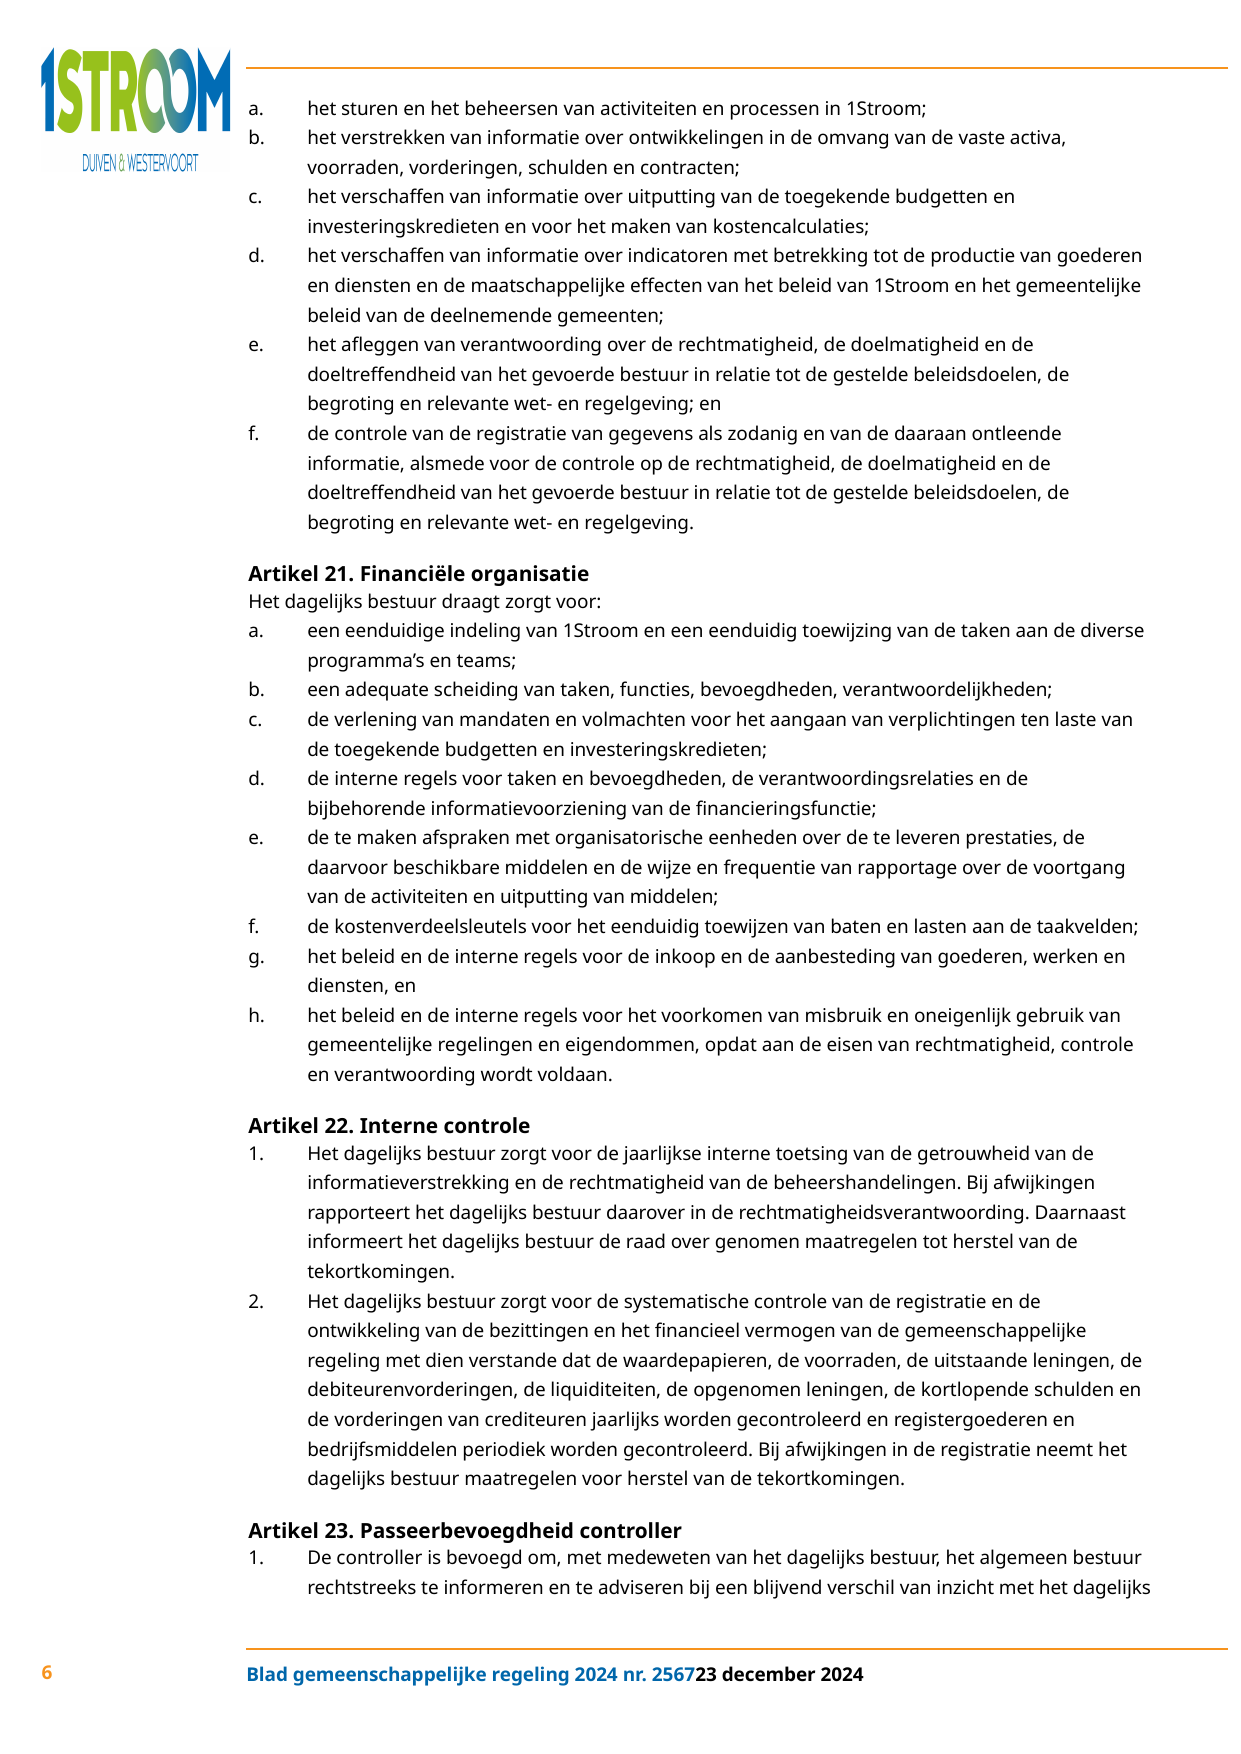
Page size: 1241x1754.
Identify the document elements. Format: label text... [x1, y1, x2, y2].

list het beleid en de interne regels voor de inkoop en de aanbesteding van goederen, werken en diensten, en [248, 943, 1152, 998]
list De controller is bevoegd om, met medeweten van het dagelijks bestuur, het algemeen bestuur rechtstreeks te informeren en te adviseren bij een blijvend verschil van inzicht met het dagelijks [248, 1544, 1152, 1599]
list de verlening van mandaten en volmachten voor het aangaan van verplichtingen ten laste van de toegekende budgetten en investeringskredieten; [248, 706, 1152, 761]
text Artikel 21. Financiële organisatie [248, 559, 1152, 588]
list Het dagelijks bestuur zorgt voor de jaarlijkse interne toetsing van de getrouwheid van de informatieverstrekking en de rechtmatigheid van de beheershandelingen. Bij afwijkingen rapporteert het dagelijks bestuur daarover in de rechtmatigheidsverantwoording. Daarnaast informeert het dagelijks bestuur de raad over genomen maatregelen tot herstel van de tekortkomingen. [248, 1140, 1152, 1284]
list het sturen en het beheersen van activiteiten en processen in 1Stroom; [248, 95, 1152, 121]
picture [41, 47, 231, 172]
list het verschaffen van informatie over indicatoren met betrekking tot de productie van goederen en diensten en de maatschappelijke effecten van het beleid van 1Stroom en het gemeentelijke beleid van de deelnemende gemeenten; [248, 243, 1152, 328]
list een eenduidige indeling van 1Stroom en een eenduidig toewijzing van de taken aan de diverse programma’s en teams; [248, 617, 1152, 673]
list de interne regels voor taken en bevoegdheden, de verantwoordingsrelaties en de bijbehorende informatievoorziening van de financieringsfunctie; [248, 765, 1152, 821]
text Artikel 23. Passeerbevoegdheid controller [248, 1516, 1152, 1544]
list het verschaffen van informatie over uitputting van de toegekende budgetten en investeringskredieten en voor het maken van kostencalculaties; [248, 183, 1152, 239]
list Het dagelijks bestuur zorgt voor de systematische controle van de registratie en de ontwikkeling van de bezittingen en het financieel vermogen van de gemeenschappelijke regeling met dien verstande dat de waardepapieren, de voorraden, de uitstaande leningen, de debiteurenvorderingen, de liquiditeiten, de opgenomen leningen, de kortlopende schulden en de vorderingen van crediteuren jaarlijks worden gecontroleerd en registergoederen en bedrijfsmiddelen periodiek worden gecontroleerd. Bij afwijkingen in de registratie neemt het dagelijks bestuur maatregelen voor herstel van de tekortkomingen. [248, 1288, 1152, 1491]
list het beleid en de interne regels voor het voorkomen van misbruik en oneigenlijk gebruik van gemeentelijke regelingen en eigendommen, opdat aan de eisen van rechtmatigheid, controle en verantwoording wordt voldaan. [248, 1002, 1152, 1087]
text Het dagelijks bestuur draagt zorgt voor: [248, 588, 1152, 613]
list het verstrekken van informatie over ontwikkelingen in de omvang van de vaste activa, voorraden, vorderingen, schulden en contracten; [248, 124, 1152, 180]
list het afleggen van verantwoording over de rechtmatigheid, de doelmatigheid en de doeltreffendheid van het gevoerde bestuur in relatie tot de gestelde beleidsdoelen, de begroting en relevante wet- en regelgeving; en [248, 331, 1152, 416]
list een adequate scheiding van taken, functies, bevoegdheden, verantwoordelijkheden; [248, 677, 1152, 702]
list de te maken afspraken met organisatorische eenheden over de te leveren prestaties, de daarvoor beschikbare middelen en de wijze en frequentie van rapportage over de voortgang van de activiteiten en uitputting van middelen; [248, 824, 1152, 909]
list de controle van de registratie van gegevens als zodanig en van de daaraan ontleende informatie, alsmede voor de controle op de rechtmatigheid, de doelmatigheid en de doeltreffendheid van het gevoerde bestuur in relatie tot de gestelde beleidsdoelen, de begroting en relevante wet- en regelgeving. [248, 420, 1152, 535]
text Artikel 22. Interne controle [248, 1112, 1152, 1140]
list de kostenverdeelsleutels voor het eenduidig toewijzen van baten en lasten aan de taakvelden; [248, 913, 1152, 939]
